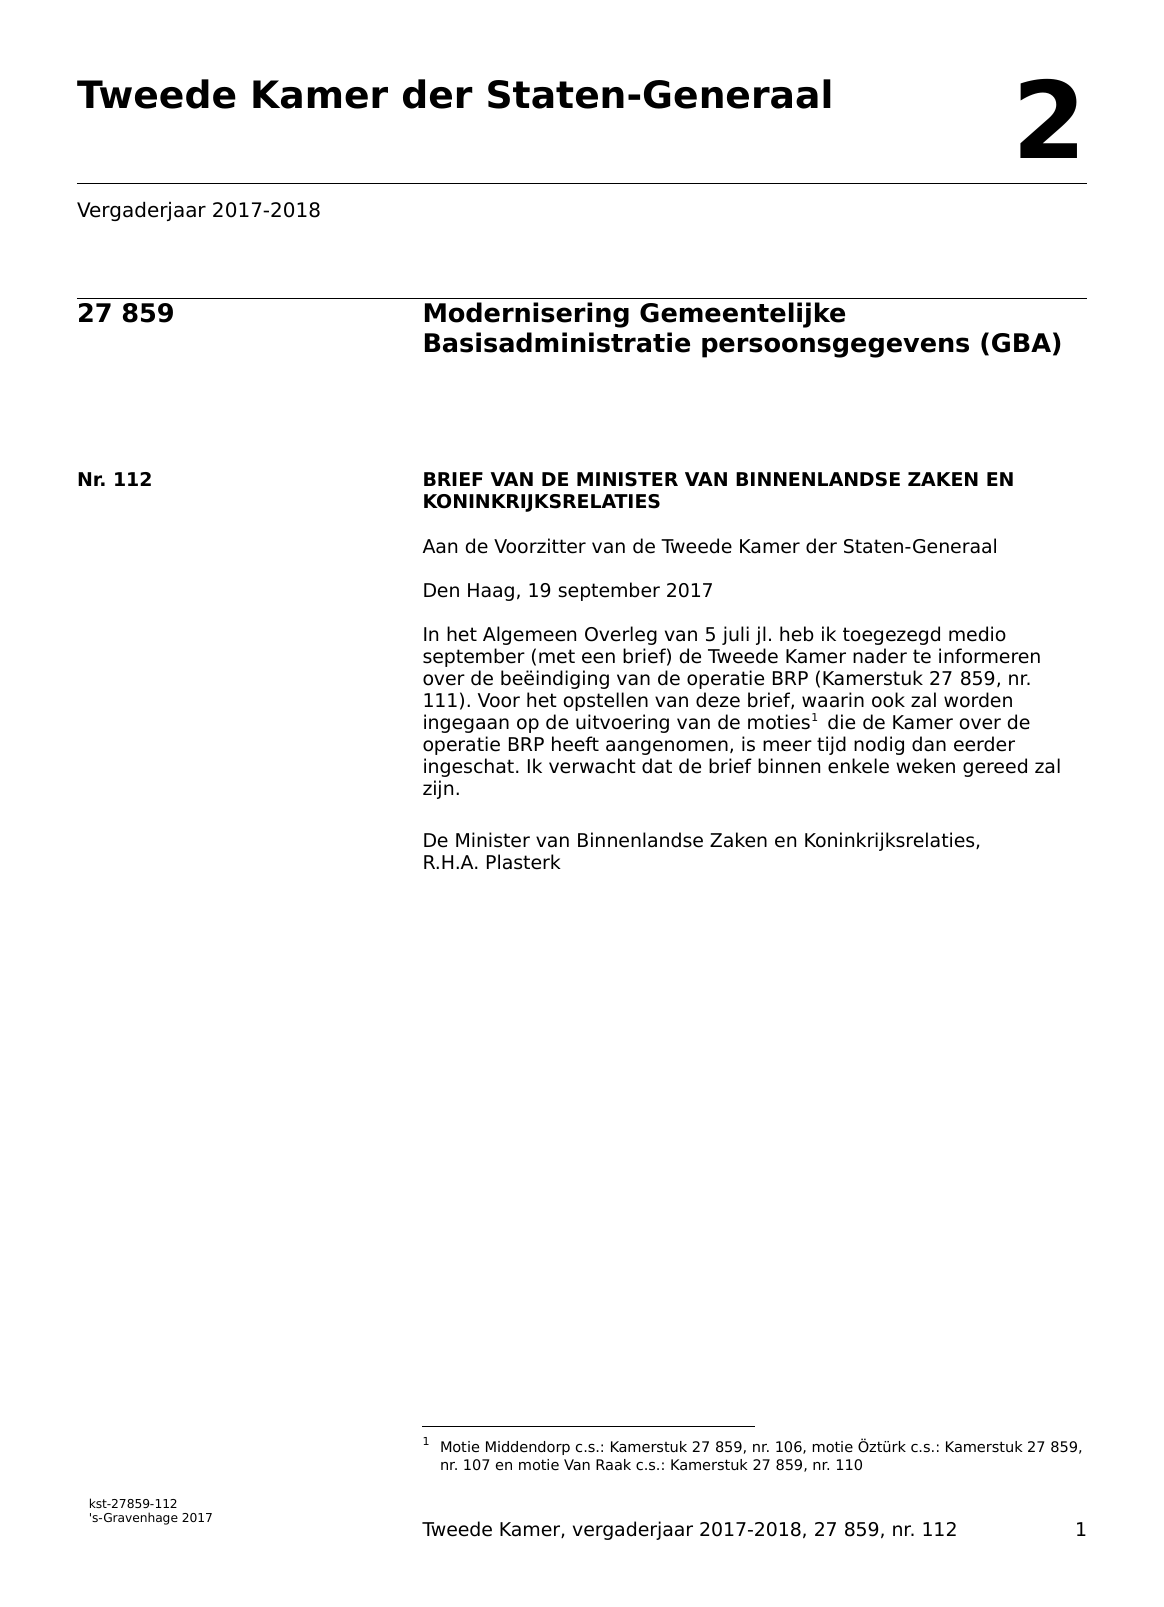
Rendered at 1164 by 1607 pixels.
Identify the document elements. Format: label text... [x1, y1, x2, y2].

text In het Algemeen Overleg van 5 juli jl. heb ik toegezegd medio september (met een brief) de Tweede Kamer nader te informeren over de beëindiging van de operatie BRP (Kamerstuk 27 859, nr. 111). Voor het opstellen van deze brief, waarin ook zal worden ingegaan op de uitvoering van de moties die de Kamer over de operatie BRP heeft aangenomen, is meer tijd nodig dan eerder ingeschat. Ik verwacht dat de brief binnen enkele weken gereed zal zijn. [422, 624, 1087, 800]
text 's-Gravenhage 2017 [88, 1511, 323, 1525]
text Aan de Voorzitter van de Tweede Kamer der Staten-Generaal [422, 536, 1087, 557]
table_header Tweede Kamer der Staten-Generaal [77, 59, 886, 183]
subtitle Nr. 112 BRIEF VAN DE MINISTER VAN BINNENLANDSE ZAKEN EN KONINKRIJKSRELATIES [77, 469, 1087, 513]
text Motie Middendorp c.s.: Kamerstuk 27 859, nr. 106, motie Öztürk c.s.: Kamerstuk 27 859, nr. 107 en motie Van Raak c.s.: Kamerstuk 27 859, nr. 110 [422, 1435, 1087, 1474]
text Den Haag, 19 september 2017 [422, 580, 1087, 602]
text kst-27859-112 [88, 1497, 323, 1511]
table_cell Vergaderjaar 2017-2018 [77, 184, 1087, 298]
table_header 2 [886, 59, 1087, 183]
subtitle 27 859 Modernisering Gemeentelijke Basisadministratie persoonsgegevens (GBA) [77, 299, 1087, 358]
text De Minister van Binnenlandse Zaken en Koninkrijksrelaties, R.H.A. Plasterk [422, 830, 1087, 874]
